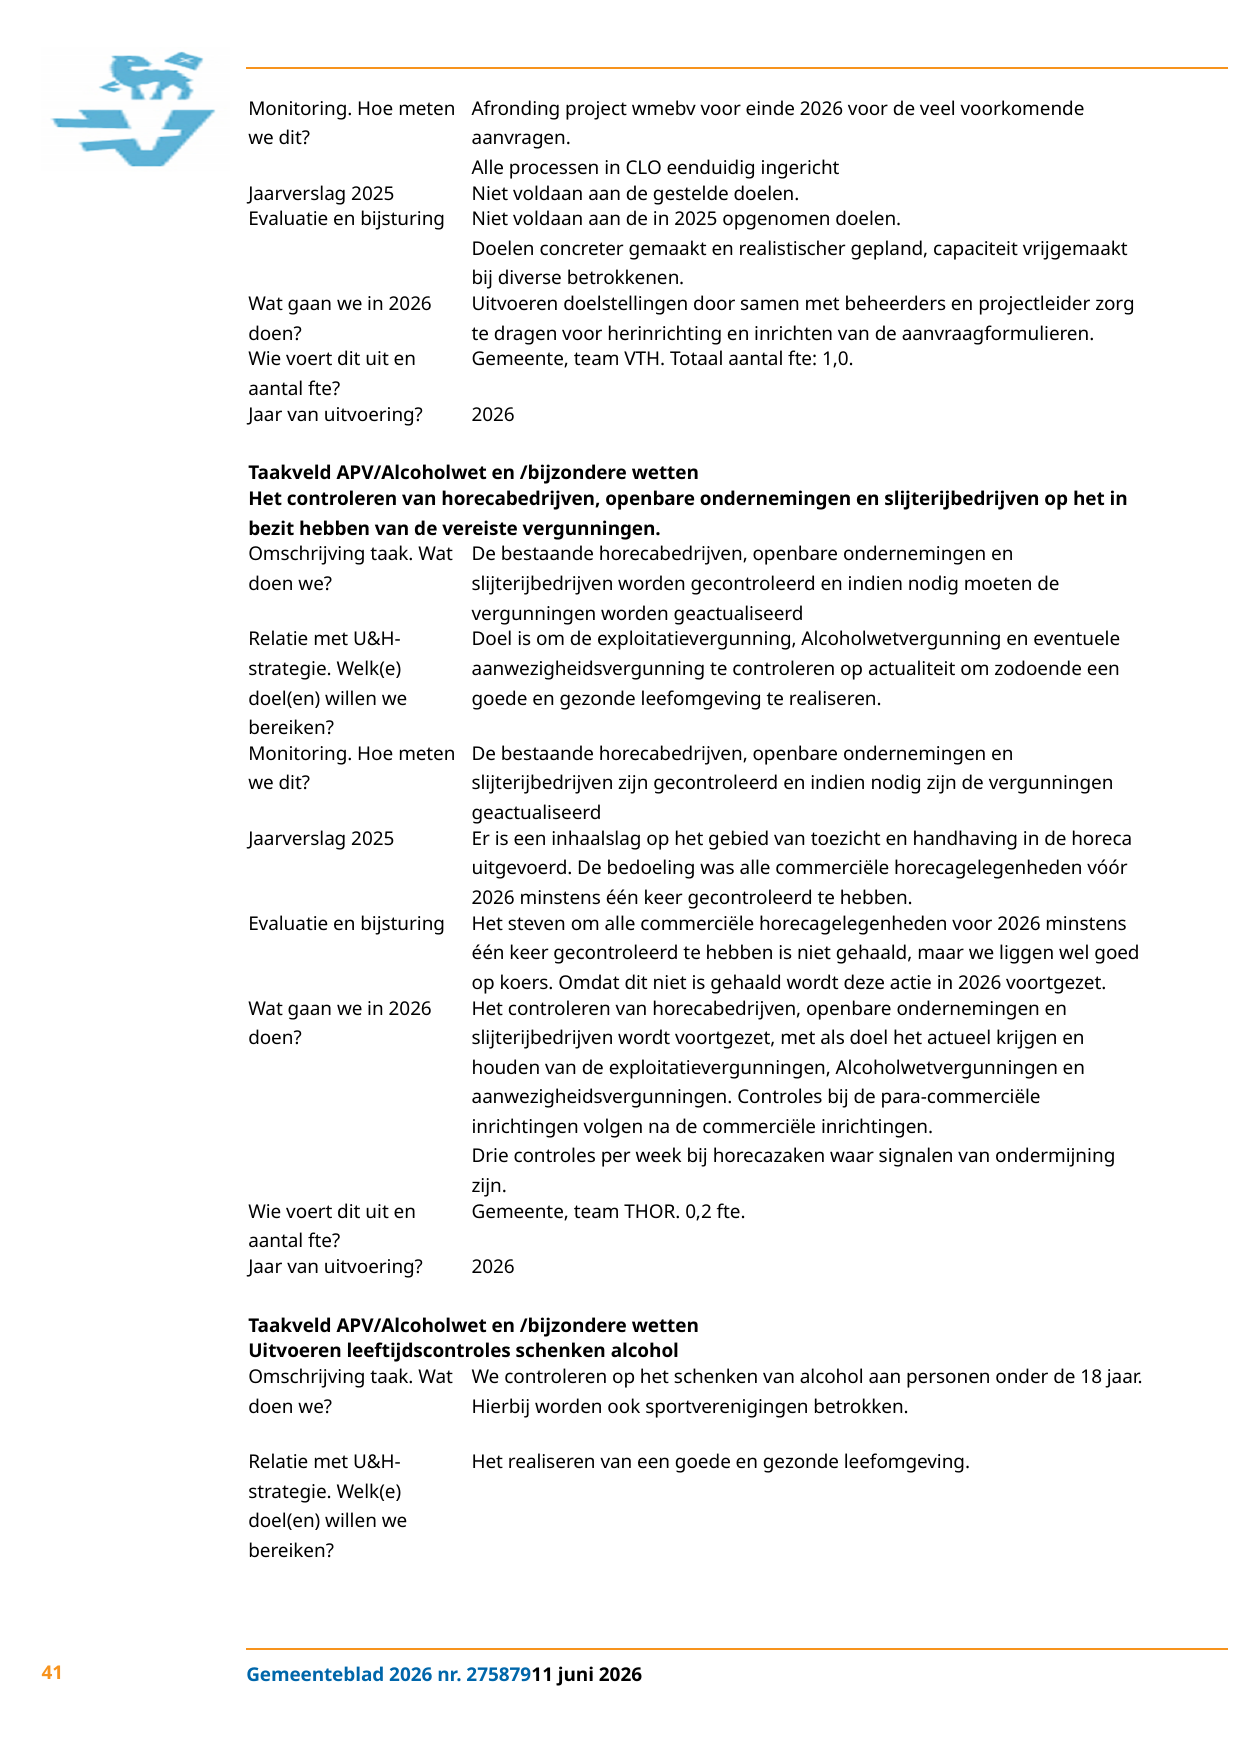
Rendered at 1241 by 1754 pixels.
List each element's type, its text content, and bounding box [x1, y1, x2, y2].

table_cell We controleren op het schenken van alcohol aan personen onder de 18 jaar. Hierbij worden ook sportverenigingen betrokken. [471, 1363, 1152, 1448]
table_cell Wat gaan we in 2026 doen? [248, 995, 471, 1198]
table_cell Niet voldaan aan de gestelde doelen. [471, 180, 1152, 205]
table_cell Wat gaan we in 2026 doen? [248, 290, 471, 346]
table_cell Monitoring. Hoe meten we dit? [248, 740, 471, 825]
table_cell Uitvoeren doelstellingen door samen met beheerders en projectleider zorg te dragen voor herinrichting en inrichten van de aanvraagformulieren. [471, 290, 1152, 346]
table_cell Het steven om alle commerciële horecagelegenheden voor 2026 minstens één keer gecontroleerd te hebben is niet gehaald, maar we liggen wel goed op koers. Omdat dit niet is gehaald wordt deze actie in 2026 voortgezet. [471, 910, 1152, 995]
table_header Taakveld APV/Alcoholwet en /bijzondere wetten [248, 460, 1152, 485]
table_cell De bestaande horecabedrijven, openbare ondernemingen en slijterijbedrijven worden gecontroleerd en indien nodig moeten de vergunningen worden geactualiseerd [471, 541, 1152, 626]
table_cell Doel is om de exploitatievergunning, Alcoholwetvergunning en eventuele aanwezigheidsvergunning te controleren op actualiteit om zodoende een goede en gezonde leefomgeving te realiseren. [471, 626, 1152, 740]
table_cell Het controleren van horecabedrijven, openbare ondernemingen en slijterijbedrijven wordt voortgezet, met als doel het actueel krijgen en houden van de exploitatievergunningen, Alcoholwetvergunningen en aanwezigheidsvergunningen. Controles bij de para-commerciële inrichtingen volgen na de commerciële inrichtingen. Drie controles per week bij horecazaken waar signalen van ondermijning zijn. [471, 995, 1152, 1198]
table_cell Gemeente, team THOR. 0,2 fte. [471, 1198, 1152, 1253]
table_cell 2026 [471, 1253, 1152, 1279]
table_cell Jaarverslag 2025 [248, 825, 471, 910]
table_cell Gemeente, team VTH. Totaal aantal fte: 1,0. [471, 346, 1152, 401]
table_cell Evaluatie en bijsturing [248, 910, 471, 995]
table_cell Er is een inhaalslag op het gebied van toezicht en handhaving in de horeca uitgevoerd. De bedoeling was alle commerciële horecagelegenheden vóór 2026 minstens één keer gecontroleerd te hebben. [471, 825, 1152, 910]
picture [41, 47, 231, 172]
table_cell Relatie met U&H-strategie. Welk(e) doel(en) willen we bereiken? [248, 626, 471, 740]
table_cell 2026 [471, 401, 1152, 427]
table_cell Jaar van uitvoering? [248, 401, 471, 427]
table_cell Omschrijving taak. Wat doen we? [248, 1363, 471, 1448]
table_cell Evaluatie en bijsturing [248, 205, 471, 290]
table_header Taakveld APV/Alcoholwet en /bijzondere wetten [248, 1312, 1152, 1338]
table_cell Jaarverslag 2025 [248, 180, 471, 205]
table_cell Afronding project wmebv voor einde 2026 voor de veel voorkomende aanvragen. Alle processen in CLO eenduidig ingericht [471, 95, 1152, 180]
table_cell Het controleren van horecabedrijven, openbare ondernemingen en slijterijbedrijven op het in bezit hebben van de vereiste vergunningen. [248, 485, 1152, 541]
table_cell Wie voert dit uit en aantal fte? [248, 1198, 471, 1253]
table_cell Jaar van uitvoering? [248, 1253, 471, 1279]
table_cell Niet voldaan aan de in 2025 opgenomen doelen. Doelen concreter gemaakt en realistischer gepland, capaciteit vrijgemaakt bij diverse betrokkenen. [471, 205, 1152, 290]
table_cell Uitvoeren leeftijdscontroles schenken alcohol [248, 1338, 1152, 1363]
table_cell Omschrijving taak. Wat doen we? [248, 541, 471, 626]
table_cell De bestaande horecabedrijven, openbare ondernemingen en slijterijbedrijven zijn gecontroleerd en indien nodig zijn de vergunningen geactualiseerd [471, 740, 1152, 825]
table_cell Wie voert dit uit en aantal fte? [248, 346, 471, 401]
table_cell Monitoring. Hoe meten we dit? [248, 95, 471, 180]
table_cell Het realiseren van een goede en gezonde leefomgeving. [471, 1448, 1152, 1563]
table_cell Relatie met U&H-strategie. Welk(e) doel(en) willen we bereiken? [248, 1448, 471, 1563]
